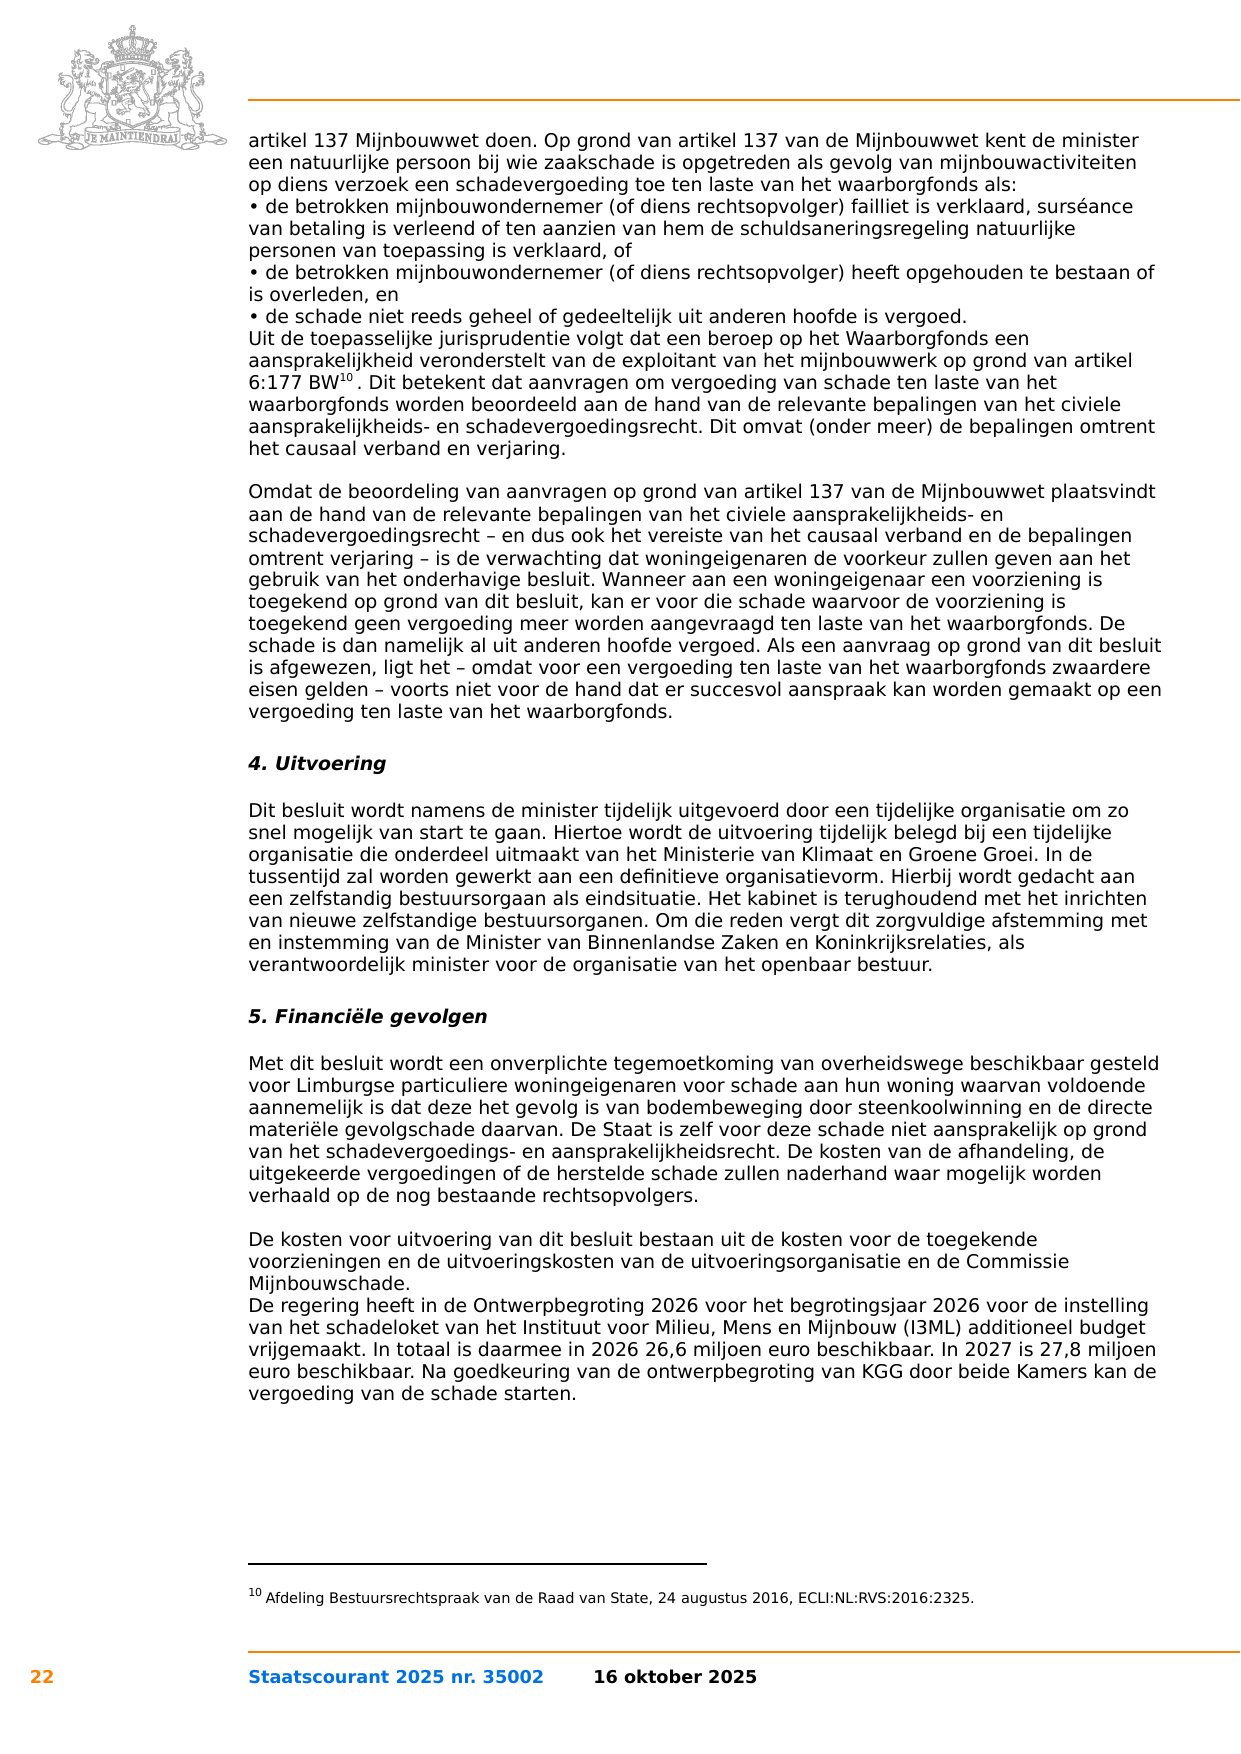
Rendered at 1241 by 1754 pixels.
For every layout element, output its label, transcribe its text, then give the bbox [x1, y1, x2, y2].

text Met dit besluit wordt een onverplichte tegemoetkoming van overheidswege beschikbaar gesteld voor Limburgse particuliere woningeigenaren voor schade aan hun woning waarvan voldoende aannemelijk is dat deze het gevolg is van bodembeweging door steenkoolwinning en de directe materiële gevolgschade daarvan. De Staat is zelf voor deze schade niet aansprakelijk op grond van het schadevergoedings- en aansprakelijkheidsrecht. De kosten van de afhandeling, de uitgekeerde vergoedingen of de herstelde schade zullen naderhand waar mogelijk worden verhaald op de nog bestaande rechtsopvolgers. [248, 1053, 1163, 1207]
text Afdeling Bestuursrechtspraak van de Raad van State, 24 augustus 2016, ECLI:NL:RVS:2016:2325. [248, 1586, 1163, 1608]
text Uit de toepasselijke jurisprudentie volgt dat een beroep op het Waarborgfonds een aansprakelijkheid veronderstelt van de exploitant van het mijnbouwwerk op grond van artikel 6:177 BW. Dit betekent dat aanvragen om vergoeding van schade ten laste van het waarborgfonds worden beoordeeld aan de hand van de relevante bepalingen van het civiele aansprakelijkheids- en schadevergoedingsrecht. Dit omvat (onder meer) de bepalingen omtrent het causaal verband en verjaring. [248, 328, 1163, 459]
text • de schade niet reeds geheel of gedeeltelijk uit anderen hoofde is vergoed. [248, 306, 1163, 328]
picture [38, 25, 227, 150]
subtitle 5. Financiële gevolgen [248, 1006, 1163, 1028]
subtitle 4. Uitvoering [248, 753, 1163, 775]
text De regering heeft in de Ontwerpbegroting 2026 voor het begrotingsjaar 2026 voor de instelling van het schadeloket van het Instituut voor Milieu, Mens en Mijnbouw (I3ML) additioneel budget vrijgemaakt. In totaal is daarmee in 2026 26,6 miljoen euro beschikbaar. In 2027 is 27,8 miljoen euro beschikbaar. Na goedkeuring van de ontwerpbegroting van KGG door beide Kamers kan de vergoeding van de schade starten. [248, 1295, 1163, 1404]
text Dit besluit wordt namens de minister tijdelijk uitgevoerd door een tijdelijke organisatie om zo snel mogelijk van start te gaan. Hiertoe wordt de uitvoering tijdelijk belegd bij een tijdelijke organisatie die onderdeel uitmaakt van het Ministerie van Klimaat en Groene Groei. In de tussentijd zal worden gewerkt aan een definitieve organisatievorm. Hierbij wordt gedacht aan een zelfstandig bestuursorgaan als eindsituatie. Het kabinet is terughoudend met het inrichten van nieuwe zelfstandige bestuursorganen. Om die reden vergt dit zorgvuldige afstemming met en instemming van de Minister van Binnenlandse Zaken en Koninkrijksrelaties, als verantwoordelijk minister voor de organisatie van het openbaar bestuur. [248, 800, 1163, 976]
text artikel 137 Mijnbouwwet doen. Op grond van artikel 137 van de Mijnbouwwet kent de minister een natuurlijke persoon bij wie zaakschade is opgetreden als gevolg van mijnbouwactiviteiten op diens verzoek een schadevergoeding toe ten laste van het waarborgfonds als: [248, 130, 1163, 196]
text • de betrokken mijnbouwondernemer (of diens rechtsopvolger) heeft opgehouden te bestaan of is overleden, en [248, 262, 1163, 306]
text De kosten voor uitvoering van dit besluit bestaan uit de kosten voor de toegekende voorzieningen en de uitvoeringskosten van de uitvoeringsorganisatie en de Commissie Mijnbouwschade. [248, 1229, 1163, 1295]
text • de betrokken mijnbouwondernemer (of diens rechtsopvolger) failliet is verklaard, surséance van betaling is verleend of ten aanzien van hem de schuldsaneringsregeling natuurlijke personen van toepassing is verklaard, of [248, 196, 1163, 262]
text Omdat de beoordeling van aanvragen op grond van artikel 137 van de Mijnbouwwet plaatsvindt aan de hand van de relevante bepalingen van het civiele aansprakelijkheids- en schadevergoedingsrecht – en dus ook het vereiste van het causaal verband en de bepalingen omtrent verjaring – is de verwachting dat woningeigenaren de voorkeur zullen geven aan het gebruik van het onderhavige besluit. Wanneer aan een woningeigenaar een voorziening is toegekend op grond van dit besluit, kan er voor die schade waarvoor de voorziening is toegekend geen vergoeding meer worden aangevraagd ten laste van het waarborgfonds. De schade is dan namelijk al uit anderen hoofde vergoed. Als een aanvraag op grond van dit besluit is afgewezen, ligt het – omdat voor een vergoeding ten laste van het waarborgfonds zwaardere eisen gelden – voorts niet voor de hand dat er succesvol aanspraak kan worden gemaakt op een vergoeding ten laste van het waarborgfonds. [248, 481, 1163, 723]
